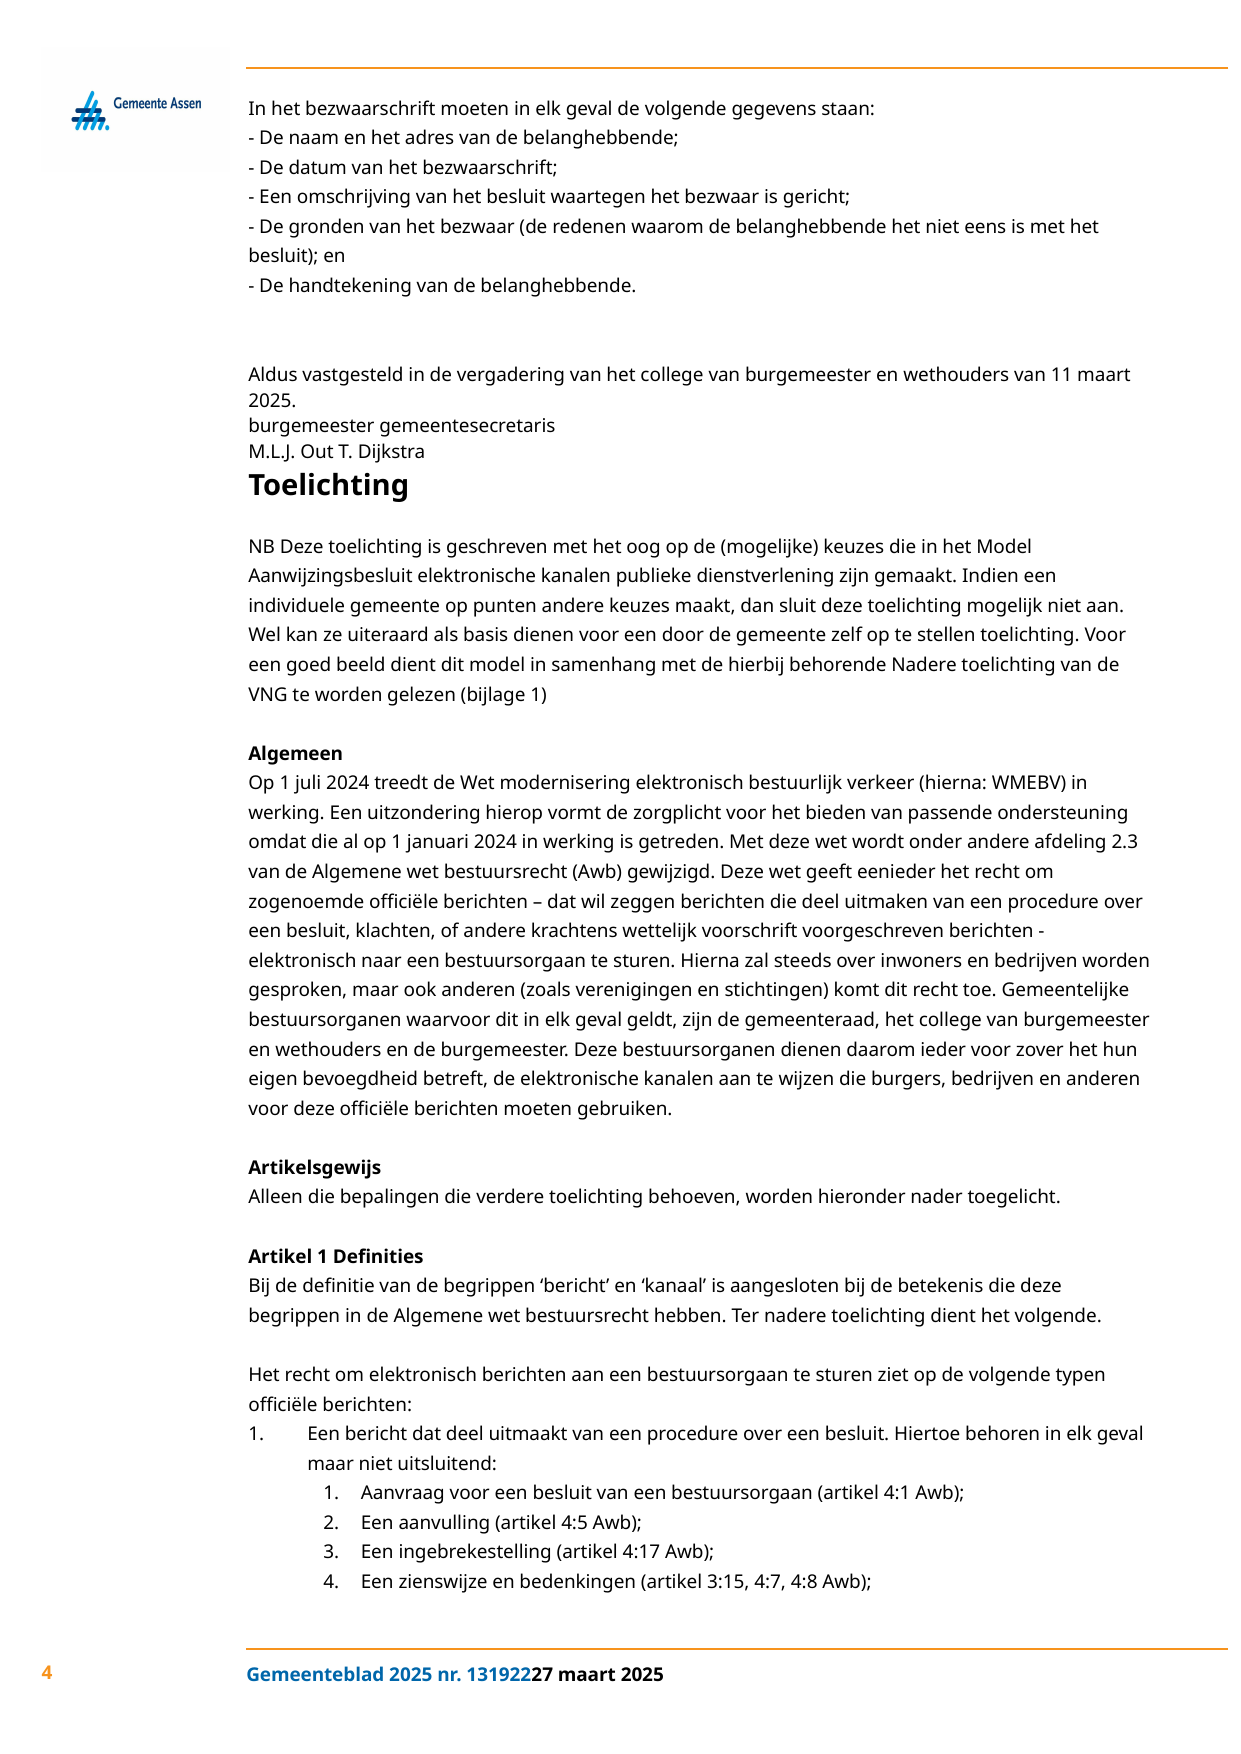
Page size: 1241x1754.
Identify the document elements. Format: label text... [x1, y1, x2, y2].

text M.L.J. Out T. Dijkstra [248, 438, 1152, 464]
text Aldus vastgesteld in de vergadering van het college van burgemeester en wethouders van 11 maart 2025. [248, 361, 1152, 412]
text - De handtekening van de belanghebbende. [248, 272, 1152, 298]
text Op 1 juli 2024 treedt de Wet modernisering elektronisch bestuurlijk verkeer (hierna: WMEBV) in werking. Een uitzondering hierop vormt de zorgplicht voor het bieden van passende ondersteuning omdat die al op 1 januari 2024 in werking is getreden. Met deze wet wordt onder andere afdeling 2.3 van de Algemene wet bestuursrecht (Awb) gewijzigd. Deze wet geeft eenieder het recht om zogenoemde officiële berichten – dat wil zeggen berichten die deel uitmaken van een procedure over een besluit, klachten, of andere krachtens wettelijk voorschrift voorgeschreven berichten - elektronisch naar een bestuursorgaan te sturen. Hierna zal steeds over inwoners en bedrijven worden gesproken, maar ook anderen (zoals verenigingen en stichtingen) komt dit recht toe. Gemeentelijke bestuursorganen waarvoor dit in elk geval geldt, zijn de gemeenteraad, het college van burgemeester en wethouders en de burgemeester. Deze bestuursorganen dienen daarom ieder voor zover het hun eigen bevoegdheid betreft, de elektronische kanalen aan te wijzen die burgers, bedrijven en anderen voor deze officiële berichten moeten gebruiken. [248, 769, 1152, 1121]
list Een bericht dat deel uitmaakt van een procedure over een besluit. Hiertoe behoren in elk geval maar niet uitsluitend: [248, 1420, 1152, 1476]
text In het bezwaarschrift moeten in elk geval de volgende gegevens staan: [248, 95, 1152, 121]
text Bij de definitie van de begrippen ‘bericht’ en ‘kanaal’ is aangesloten bij de betekenis die deze begrippen in de Algemene wet bestuursrecht hebben. Ter nadere toelichting dient het volgende. [248, 1272, 1152, 1328]
picture [41, 47, 231, 172]
text burgemeester gemeentesecretaris [248, 412, 1152, 438]
list Een ingebrekestelling (artikel 4:17 Awb); [323, 1539, 1152, 1564]
text Toelichting [248, 464, 1152, 504]
text Artikel 1 Definities [248, 1243, 1152, 1268]
text Artikelsgewijs [248, 1154, 1152, 1180]
text - De datum van het bezwaarschrift; [248, 154, 1152, 180]
list Aanvraag voor een besluit van een bestuursorgaan (artikel 4:1 Awb); [323, 1479, 1152, 1505]
text Alleen die bepalingen die verdere toelichting behoeven, worden hieronder nader toegelicht. [248, 1184, 1152, 1209]
text Algemeen [248, 740, 1152, 766]
list Een aanvulling (artikel 4:5 Awb); [323, 1509, 1152, 1535]
list Een zienswijze en bedenkingen (artikel 3:15, 4:7, 4:8 Awb); [323, 1568, 1152, 1594]
text Het recht om elektronisch berichten aan een bestuursorgaan te sturen ziet op de volgende typen officiële berichten: [248, 1361, 1152, 1416]
text - De gronden van het bezwaar (de redenen waarom de belanghebbende het niet eens is met het besluit); en [248, 213, 1152, 268]
text - Een omschrijving van het besluit waartegen het bezwaar is gericht; [248, 183, 1152, 209]
text - De naam en het adres van de belanghebbende; [248, 124, 1152, 150]
text NB Deze toelichting is geschreven met het oog op de (mogelijke) keuzes die in het Model Aanwijzingsbesluit elektronische kanalen publieke dienstverlening zijn gemaakt. Indien een individuele gemeente op punten andere keuzes maakt, dan sluit deze toelichting mogelijk niet aan. Wel kan ze uiteraard als basis dienen voor een door de gemeente zelf op te stellen toelichting. Voor een goed beeld dient dit model in samenhang met de hierbij behorende Nadere toelichting van de VNG te worden gelezen (bijlage 1) [248, 533, 1152, 706]
